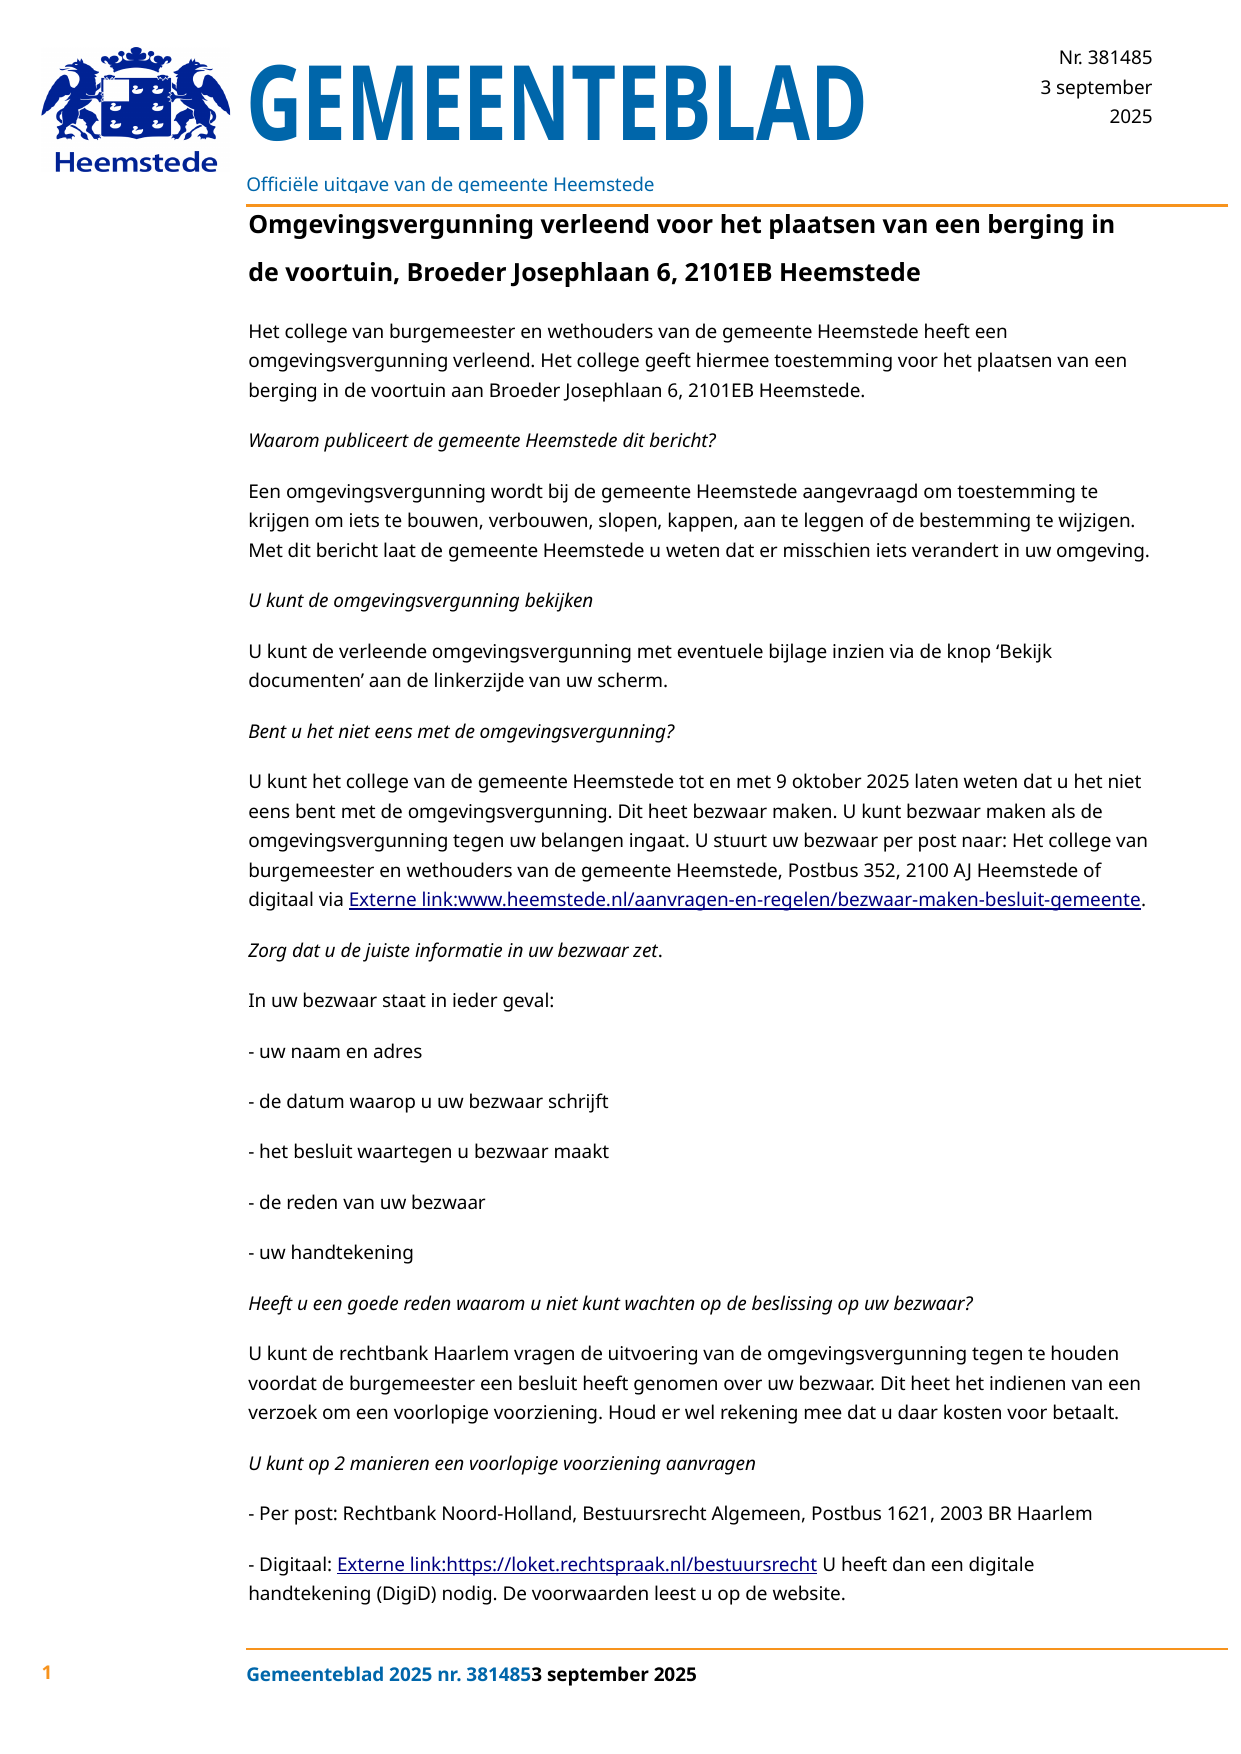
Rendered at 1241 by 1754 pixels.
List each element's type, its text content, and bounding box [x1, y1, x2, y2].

text - de datum waarop u uw bezwaar schrijft [248, 1088, 1152, 1114]
text Een omgevingsvergunning wordt bij de gemeente Heemstede aangevraagd om toestemming te krijgen om iets te bouwen, verbouwen, slopen, kappen, aan te leggen of de bestemming te wijzigen. Met dit bericht laat de gemeente Heemstede u weten dat er misschien iets verandert in uw omgeving. [248, 478, 1152, 563]
text Heeft u een goede reden waarom u niet kunt wachten op de beslissing op uw bezwaar? [248, 1290, 1152, 1316]
text Het college van burgemeester en wethouders van de gemeente Heemstede heeft een omgevingsvergunning verleend. Het college geeft hiermee toestemming voor het plaatsen van een berging in de voortuin aan Broeder Josephlaan 6, 2101EB Heemstede. [248, 318, 1152, 403]
text Bent u het niet eens met de omgevingsvergunning? [248, 718, 1152, 744]
text Zorg dat u de juiste informatie in uw bezwaar zet. [248, 937, 1152, 963]
text - uw handtekening [248, 1239, 1152, 1265]
text Waarom publiceert de gemeente Heemstede dit bericht? [248, 427, 1152, 453]
text - uw naam en adres [248, 1038, 1152, 1064]
text - het besluit waartegen u bezwaar maakt [248, 1139, 1152, 1164]
text U kunt de omgevingsvergunning bekijken [248, 587, 1152, 613]
text U kunt op 2 manieren een voorlopige voorziening aanvragen [248, 1450, 1152, 1476]
text - Per post: Rechtbank Noord-Holland, Bestuursrecht Algemeen, Postbus 1621, 2003 BR Haarlem [248, 1500, 1152, 1526]
picture [41, 47, 231, 172]
text In uw bezwaar staat in ieder geval: [248, 987, 1152, 1013]
text Omgevingsvergunning verleend voor het plaatsen van een berging in de voortuin, Broeder Josephlaan 6, 2101EB Heemstede [248, 207, 1152, 288]
text U kunt de rechtbank Haarlem vragen de uitvoering van de omgevingsvergunning tegen te houden voordat de burgemeester een besluit heeft genomen over uw bezwaar. Dit heet het indienen van een verzoek om een voorlopige voorziening. Houd er wel rekening mee dat u daar kosten voor betaalt. [248, 1340, 1152, 1425]
text U kunt het college van de gemeente Heemstede tot en met 9 oktober 2025 laten weten dat u het niet eens bent met de omgevingsvergunning. Dit heet bezwaar maken. U kunt bezwaar maken als de omgevingsvergunning tegen uw belangen ingaat. U stuurt uw bezwaar per post naar: Het college van burgemeester en wethouders van de gemeente Heemstede, Postbus 352, 2100 AJ Heemstede of digitaal via Externe link:www.heemstede.nl/aanvragen-en-regelen/bezwaar-maken-besluit-gemeente. [248, 768, 1152, 912]
text - Digitaal: Externe link:https://loket.rechtspraak.nl/bestuursrecht U heeft dan een digitale handtekening (DigiD) nodig. De voorwaarden leest u op de website. [248, 1551, 1152, 1606]
text U kunt de verleende omgevingsvergunning met eventuele bijlage inzien via de knop ‘Bekijk documenten’ aan de linkerzijde van uw scherm. [248, 638, 1152, 693]
text - de reden van uw bezwaar [248, 1189, 1152, 1215]
